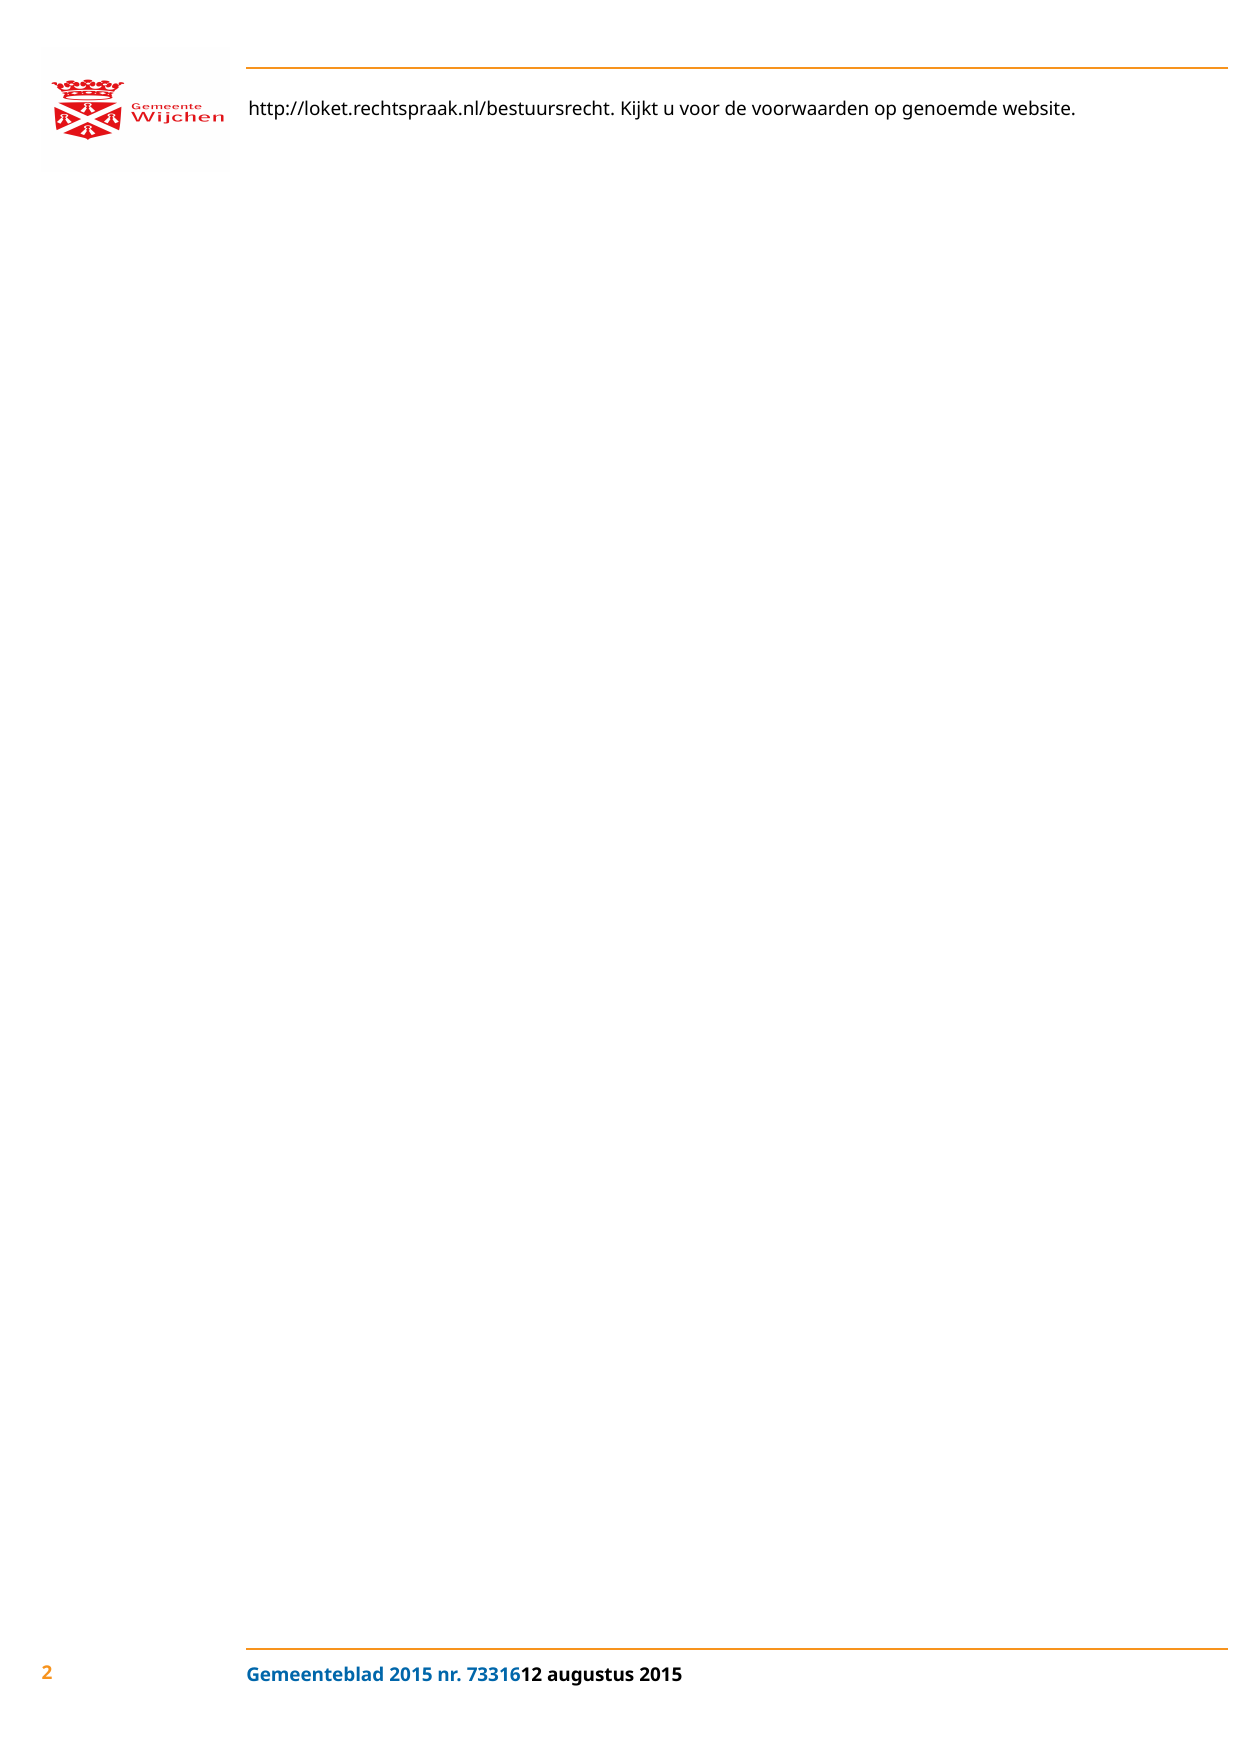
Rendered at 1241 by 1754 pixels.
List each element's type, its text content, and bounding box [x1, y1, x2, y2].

picture [41, 47, 231, 172]
text http://loket.rechtspraak.nl/bestuursrecht. Kijkt u voor de voorwaarden op genoemde website. [248, 95, 1152, 121]
